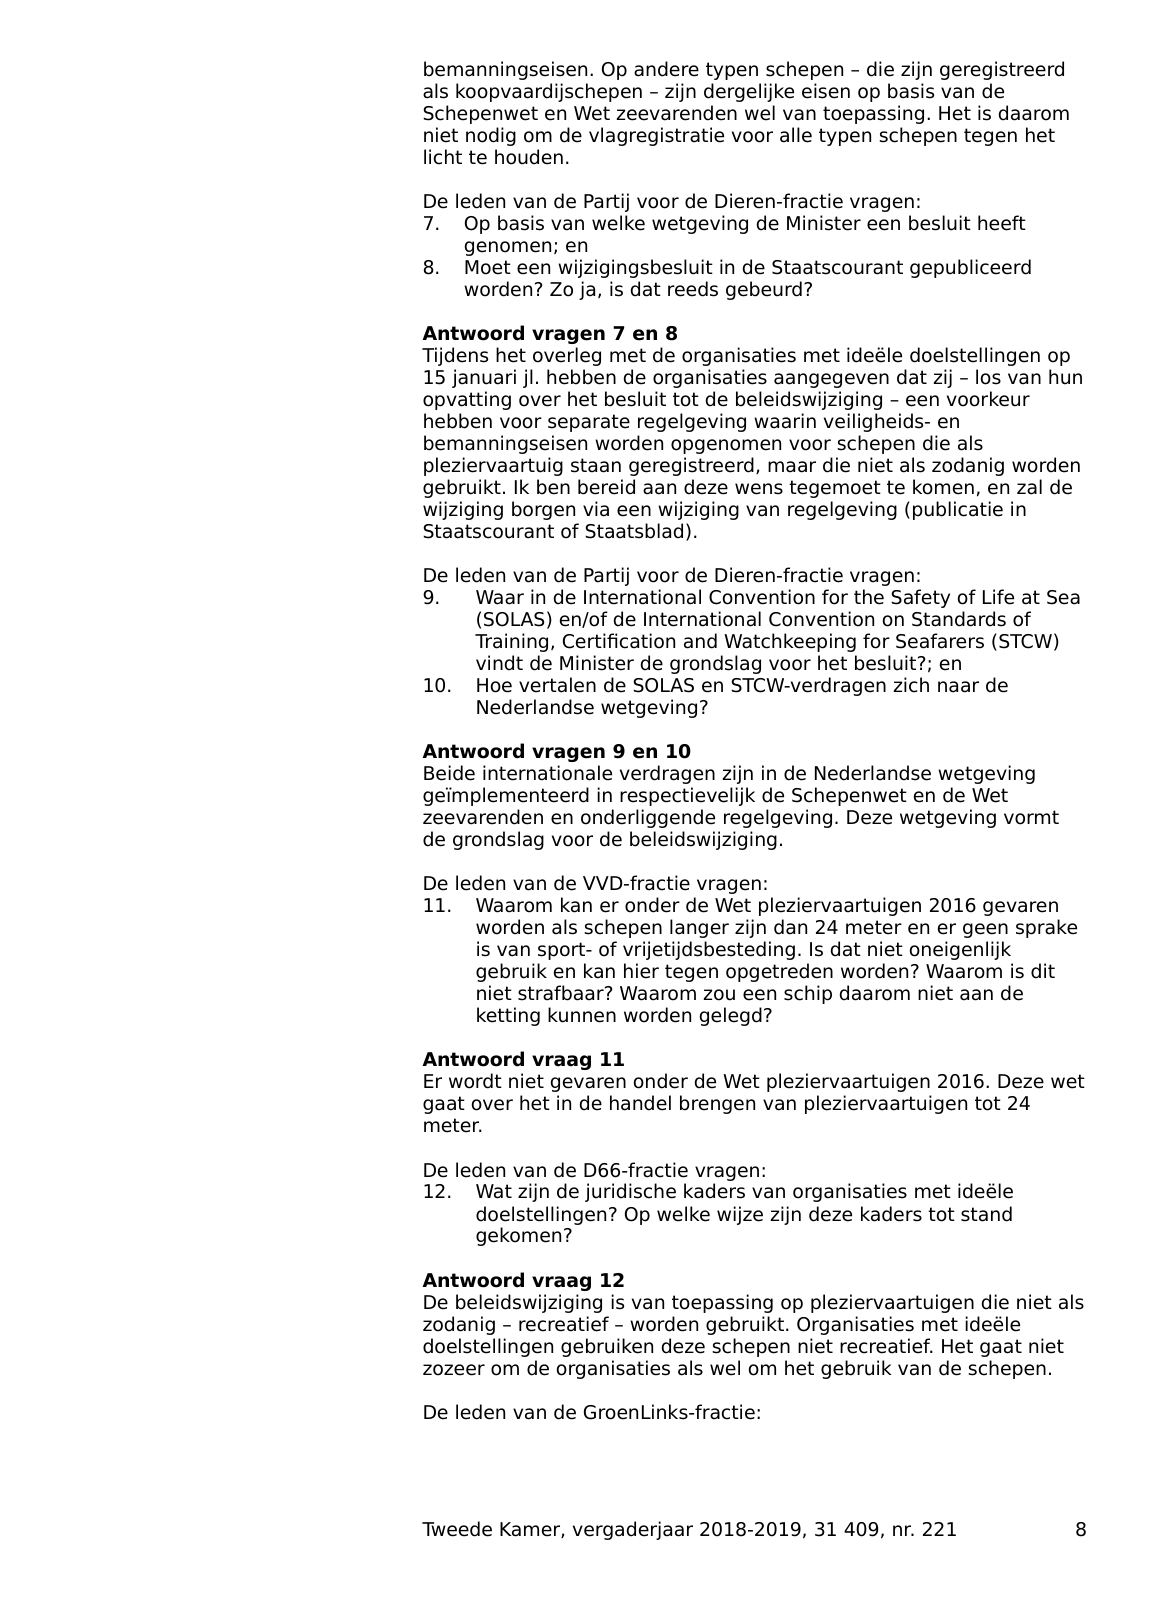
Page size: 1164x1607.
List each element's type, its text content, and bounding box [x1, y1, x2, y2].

text Antwoord vragen 7 en 8 [422, 323, 1087, 345]
text De leden van de GroenLinks-fractie: [422, 1402, 1087, 1424]
text 7. Op basis van welke wetgeving de Minister een besluit heeft genomen; en [422, 213, 1087, 257]
text Antwoord vraag 12 [422, 1269, 1087, 1292]
text Antwoord vragen 9 en 10 [422, 741, 1087, 763]
text 10. Hoe vertalen de SOLAS en STCW-verdragen zich naar de Nederlandse wetgeving? [422, 675, 1087, 719]
text 11. Waarom kan er onder de Wet pleziervaartuigen 2016 gevaren worden als schepen langer zijn dan 24 meter en er geen sprake is van sport- of vrijetijdsbesteding. Is dat niet oneigenlijk gebruik en kan hier tegen opgetreden worden? Waarom is dit niet strafbaar? Waarom zou een schip daarom niet aan de ketting kunnen worden gelegd? [422, 895, 1087, 1027]
text Er wordt niet gevaren onder de Wet pleziervaartuigen 2016. Deze wet gaat over het in de handel brengen van pleziervaartuigen tot 24 meter. [422, 1071, 1087, 1137]
text 12. Wat zijn de juridische kaders van organisaties met ideële doelstellingen? Op welke wijze zijn deze kaders tot stand gekomen? [422, 1181, 1087, 1247]
text De beleidswijziging is van toepassing op pleziervaartuigen die niet als zodanig – recreatief – worden gebruikt. Organisaties met ideële doelstellingen gebruiken deze schepen niet recreatief. Het gaat niet zozeer om de organisaties als wel om het gebruik van de schepen. [422, 1292, 1087, 1379]
text 9. Waar in de International Convention for the Safety of Life at Sea (SOLAS) en/of de International Convention on Standards of Training, Certification and Watchkeeping for Seafarers (STCW) vindt de Minister de grondslag voor het besluit?; en [422, 587, 1087, 675]
text De leden van de VVD-fractie vragen: [422, 873, 1087, 895]
text 8. Moet een wijzigingsbesluit in de Staatscourant gepubliceerd worden? Zo ja, is dat reeds gebeurd? [422, 257, 1087, 301]
text De leden van de Partij voor de Dieren-fractie vragen: [422, 191, 1087, 213]
text bemanningseisen. Op andere typen schepen – die zijn geregistreerd als koopvaardijschepen – zijn dergelijke eisen op basis van de Schepenwet en Wet zeevarenden wel van toepassing. Het is daarom niet nodig om de vlagregistratie voor alle typen schepen tegen het licht te houden. [422, 59, 1087, 169]
text De leden van de Partij voor de Dieren-fractie vragen: [422, 565, 1087, 587]
text De leden van de D66-fractie vragen: [422, 1159, 1087, 1181]
text Beide internationale verdragen zijn in de Nederlandse wetgeving geïmplementeerd in respectievelijk de Schepenwet en de Wet zeevarenden en onderliggende regelgeving. Deze wetgeving vormt de grondslag voor de beleidswijziging. [422, 763, 1087, 851]
text Antwoord vraag 11 [422, 1049, 1087, 1071]
text Tijdens het overleg met de organisaties met ideële doelstellingen op 15 januari jl. hebben de organisaties aangegeven dat zij – los van hun opvatting over het besluit tot de beleidswijziging – een voorkeur hebben voor separate regelgeving waarin veiligheids- en bemanningseisen worden opgenomen voor schepen die als pleziervaartuig staan geregistreerd, maar die niet als zodanig worden gebruikt. Ik ben bereid aan deze wens tegemoet te komen, en zal de wijziging borgen via een wijziging van regelgeving (publicatie in Staatscourant of Staatsblad). [422, 345, 1087, 543]
